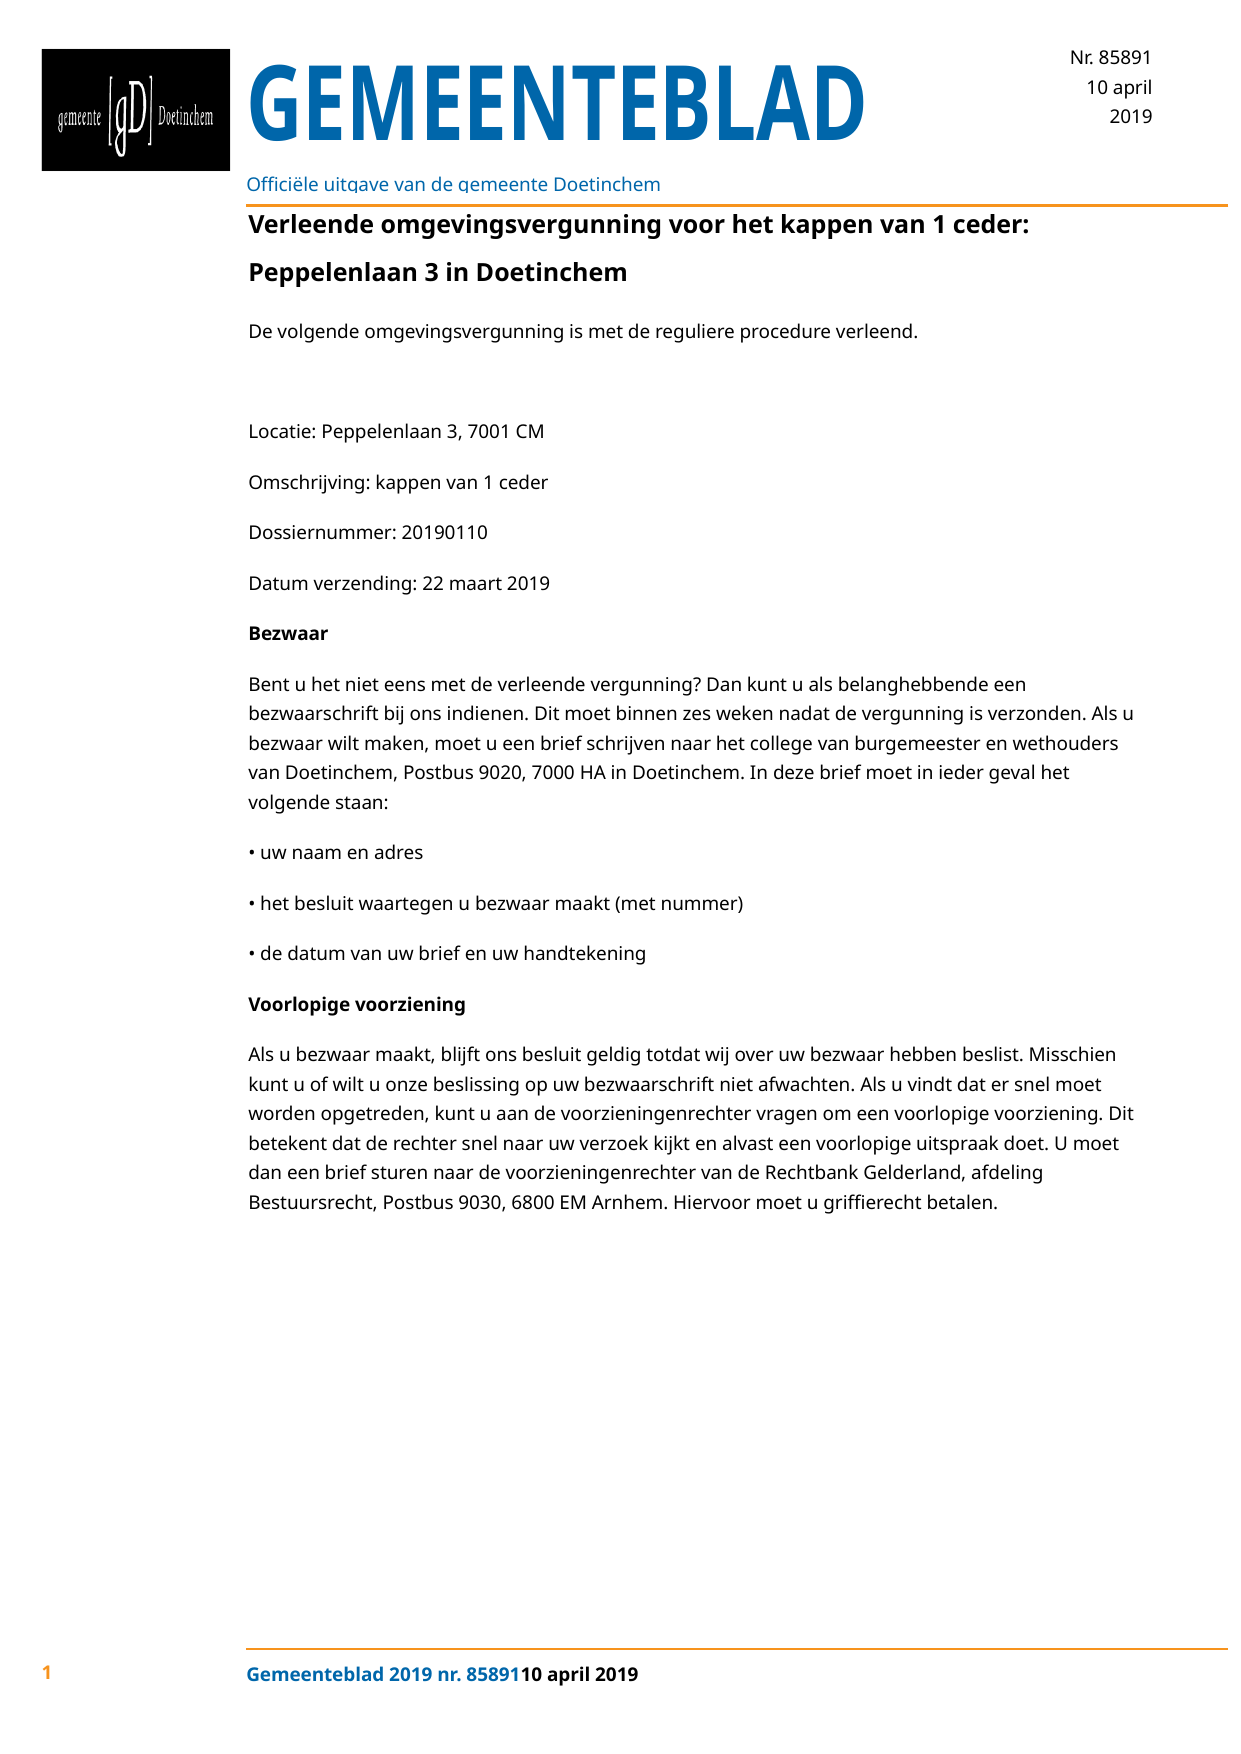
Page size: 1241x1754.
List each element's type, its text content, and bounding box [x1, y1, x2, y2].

text Verleende omgevingsvergunning voor het kappen van 1 ceder: Peppelenlaan 3 in Doetinchem [248, 207, 1152, 288]
text • het besluit waartegen u bezwaar maakt (met nummer) [248, 890, 1152, 916]
text Voorlopige voorziening [248, 991, 1152, 1017]
text Als u bezwaar maakt, blijft ons besluit geldig totdat wij over uw bezwaar hebben beslist. Misschien kunt u of wilt u onze beslissing op uw bezwaarschrift niet afwachten. Als u vindt dat er snel moet worden opgetreden, kunt u aan de voorzieningenrechter vragen om een voorlopige voorziening. Dit betekent dat de rechter snel naar uw verzoek kijkt en alvast een voorlopige uitspraak doet. U moet dan een brief sturen naar de voorzieningenrechter van de Rechtbank Gelderland, afdeling Bestuursrecht, Postbus 9030, 6800 EM Arnhem. Hiervoor moet u griffierecht betalen. [248, 1041, 1152, 1215]
text • de datum van uw brief en uw handtekening [248, 940, 1152, 966]
text De volgende omgevingsvergunning is met de reguliere procedure verleend. [248, 318, 1152, 344]
text Omschrijving: kappen van 1 ceder [248, 469, 1152, 495]
text Locatie: Peppelenlaan 3, 7001 CM [248, 419, 1152, 444]
text Bezwaar [248, 620, 1152, 646]
text Bent u het niet eens met de verleende vergunning? Dan kunt u als belanghebbende een bezwaarschrift bij ons indienen. Dit moet binnen zes weken nadat de vergunning is verzonden. Als u bezwaar wilt maken, moet u een brief schrijven naar het college van burgemeester en wethouders van Doetinchem, Postbus 9020, 7000 HA in Doetinchem. In deze brief moet in ieder geval het volgende staan: [248, 671, 1152, 815]
text • uw naam en adres [248, 839, 1152, 865]
text Dossiernummer: 20190110 [248, 519, 1152, 545]
text Datum verzending: 22 maart 2019 [248, 570, 1152, 596]
picture [41, 47, 231, 172]
